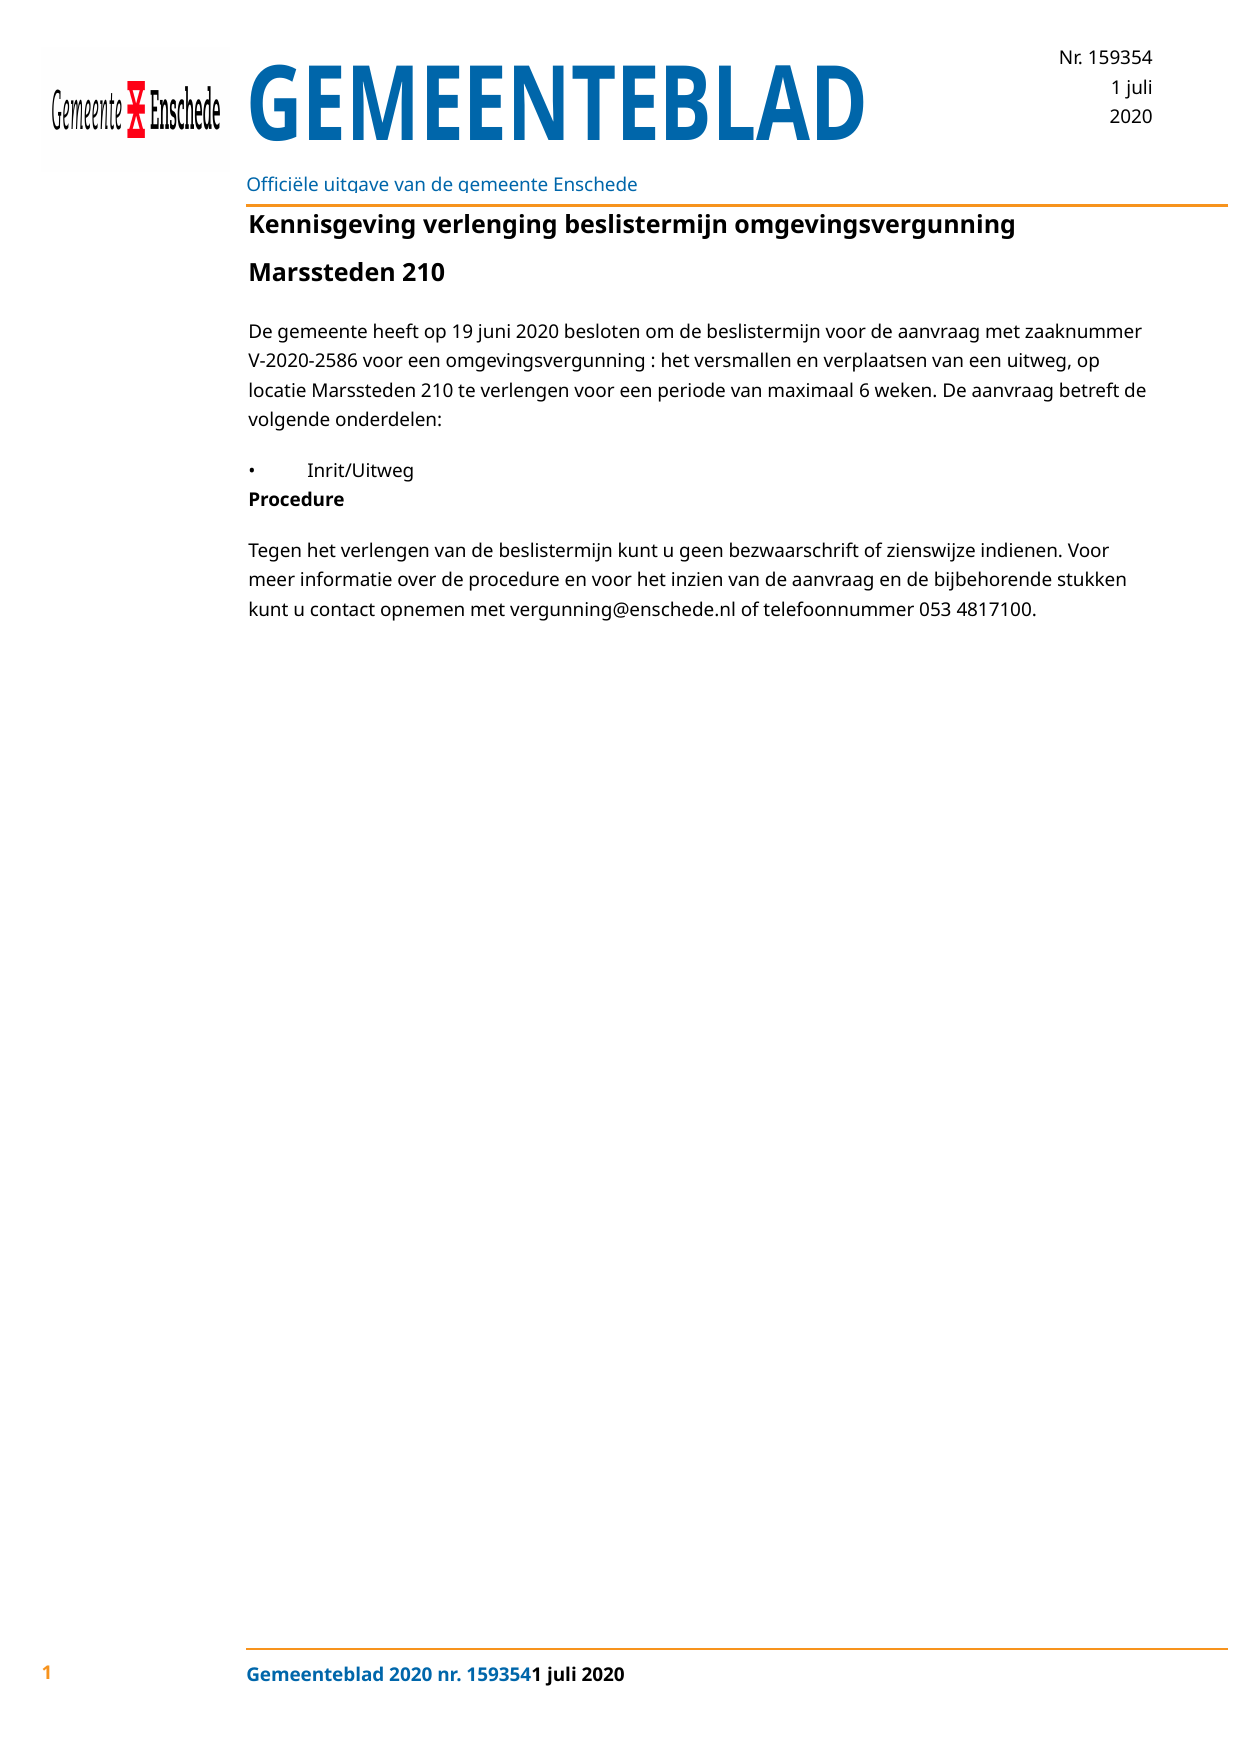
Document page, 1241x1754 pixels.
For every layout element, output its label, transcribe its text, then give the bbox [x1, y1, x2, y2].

text De gemeente heeft op 19 juni 2020 besloten om de beslistermijn voor de aanvraag met zaaknummer V-2020-2586 voor een omgevingsvergunning : het versmallen en verplaatsen van een uitweg, op locatie Marssteden 210 te verlengen voor een periode van maximaal 6 weken. De aanvraag betreft de volgende onderdelen: [248, 318, 1152, 432]
list Inrit/Uitweg [248, 457, 1152, 483]
picture [41, 47, 231, 172]
text Kennisgeving verlenging beslistermijn omgevingsvergunning Marssteden 210 [248, 207, 1152, 288]
text Procedure [248, 487, 1152, 512]
text Tegen het verlengen van de beslistermijn kunt u geen bezwaarschrift of zienswijze indienen. Voor meer informatie over de procedure en voor het inzien van de aanvraag en de bijbehorende stukken kunt u contact opnemen met vergunning@enschede.nl of telefoonnummer 053 4817100. [248, 537, 1152, 622]
